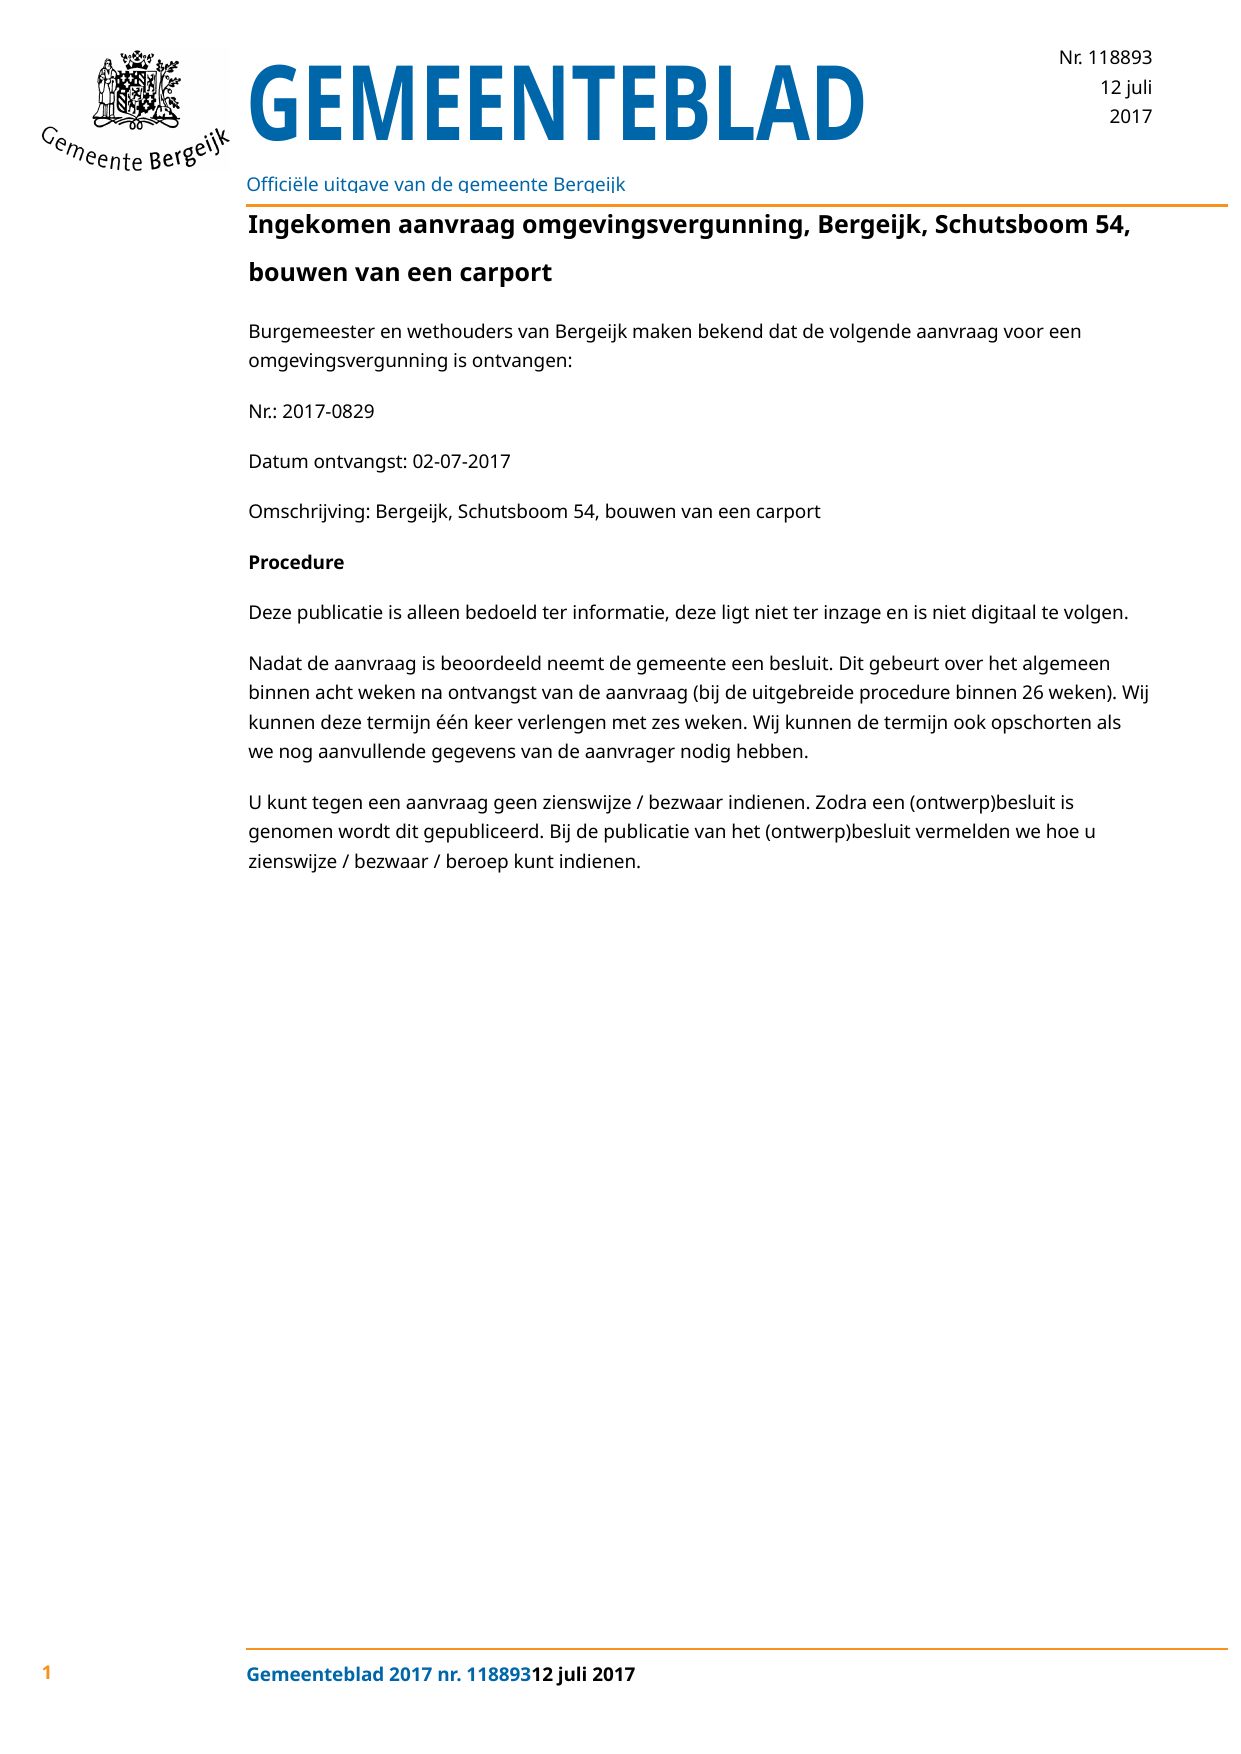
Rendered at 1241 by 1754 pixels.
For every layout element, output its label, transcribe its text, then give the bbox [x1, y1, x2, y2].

text Datum ontvangst: 02-07-2017 [248, 448, 1152, 474]
text Nr.: 2017-0829 [248, 398, 1152, 424]
text Procedure [248, 549, 1152, 575]
text Nadat de aanvraag is beoordeeld neemt de gemeente een besluit. Dit gebeurt over het algemeen binnen acht weken na ontvangst van de aanvraag (bij de uitgebreide procedure binnen 26 weken). Wij kunnen deze termijn één keer verlengen met zes weken. Wij kunnen de termijn ook opschorten als we nog aanvullende gegevens van de aanvrager nodig hebben. [248, 650, 1152, 764]
text Ingekomen aanvraag omgevingsvergunning, Bergeijk, Schutsboom 54, bouwen van een carport [248, 207, 1152, 288]
picture [41, 47, 231, 172]
text Omschrijving: Bergeijk, Schutsboom 54, bouwen van een carport [248, 499, 1152, 524]
text Burgemeester en wethouders van Bergeijk maken bekend dat de volgende aanvraag voor een omgevingsvergunning is ontvangen: [248, 318, 1152, 373]
text U kunt tegen een aanvraag geen zienswijze / bezwaar indienen. Zodra een (ontwerp)besluit is genomen wordt dit gepubliceerd. Bij de publicatie van het (ontwerp)besluit vermelden we hoe u zienswijze / bezwaar / beroep kunt indienen. [248, 789, 1152, 874]
text Deze publicatie is alleen bedoeld ter informatie, deze ligt niet ter inzage en is niet digitaal te volgen. [248, 599, 1152, 625]
